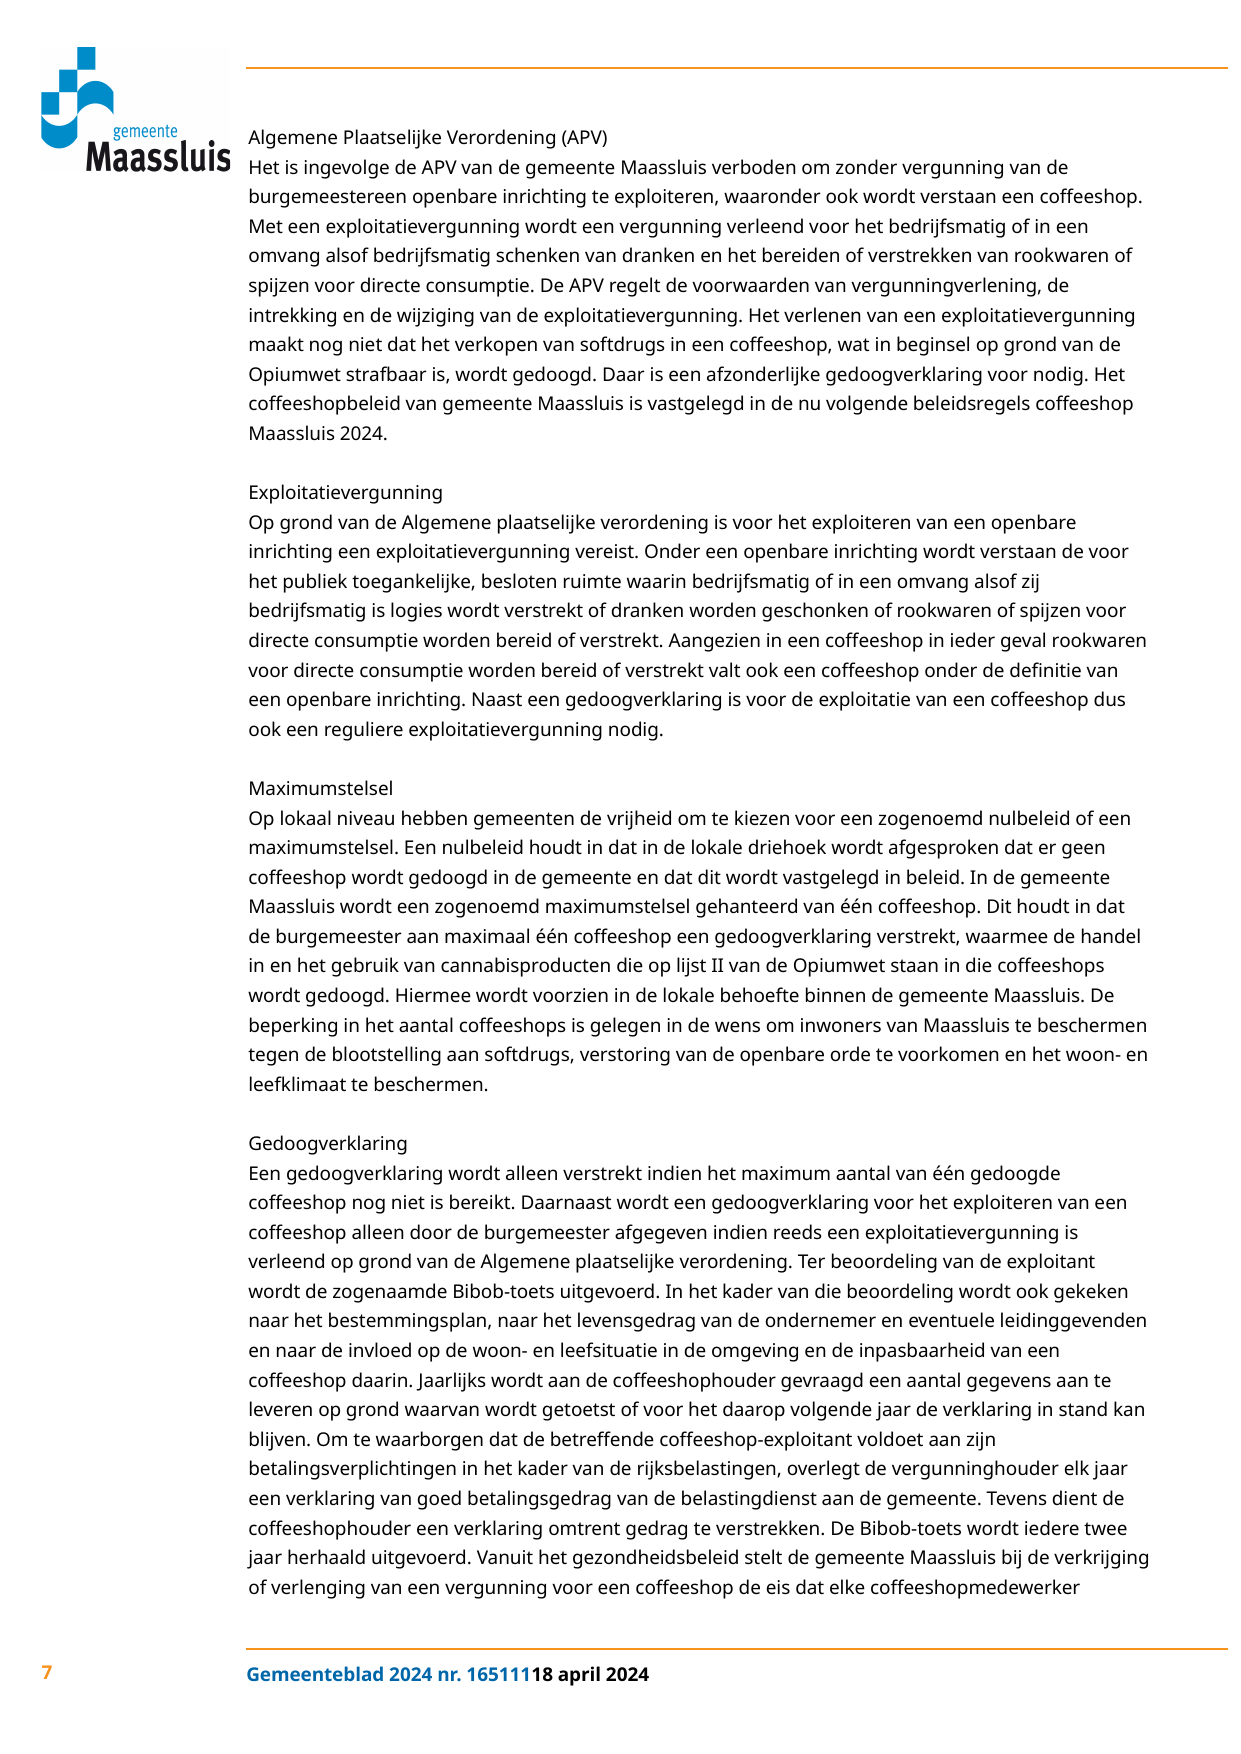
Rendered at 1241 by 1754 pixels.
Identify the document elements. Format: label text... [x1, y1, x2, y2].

text Algemene Plaatselijke Verordening (APV) [248, 124, 1152, 150]
text Een gedoogverklaring wordt alleen verstrekt indien het maximum aantal van één gedoogde coffeeshop nog niet is bereikt. Daarnaast wordt een gedoogverklaring voor het exploiteren van een coffeeshop alleen door de burgemeester afgegeven indien reeds een exploitatievergunning is verleend op grond van de Algemene plaatselijke verordening. Ter beoordeling van de exploitant wordt de zogenaamde Bibob-toets uitgevoerd. In het kader van die beoordeling wordt ook gekeken naar het bestemmingsplan, naar het levensgedrag van de ondernemer en eventuele leidinggevenden en naar de invloed op de woon- en leefsituatie in de omgeving en de inpasbaarheid van een coffeeshop daarin. Jaarlijks wordt aan de coffeeshophouder gevraagd een aantal gegevens aan te leveren op grond waarvan wordt getoetst of voor het daarop volgende jaar de verklaring in stand kan blijven. Om te waarborgen dat de betreffende coffeeshop-exploitant voldoet aan zijn betalingsverplichtingen in het kader van de rijksbelastingen, overlegt de vergunninghouder elk jaar een verklaring van goed betalingsgedrag van de belastingdienst aan de gemeente. Tevens dient de coffeeshophouder een verklaring omtrent gedrag te verstrekken. De Bibob-toets wordt iedere twee jaar herhaald uitgevoerd. Vanuit het gezondheidsbeleid stelt de gemeente Maassluis bij de verkrijging of verlenging van een vergunning voor een coffeeshop de eis dat elke coffeeshopmedewerker [248, 1160, 1152, 1600]
text Gedoogverklaring [248, 1130, 1152, 1156]
text Het is ingevolge de APV van de gemeente Maassluis verboden om zonder vergunning van de burgemeestereen openbare inrichting te exploiteren, waaronder ook wordt verstaan een coffeeshop. Met een exploitatievergunning wordt een vergunning verleend voor het bedrijfsmatig of in een omvang alsof bedrijfsmatig schenken van dranken en het bereiden of verstrekken van rookwaren of spijzen voor directe consumptie. De APV regelt de voorwaarden van vergunningverlening, de intrekking en de wijziging van de exploitatievergunning. Het verlenen van een exploitatievergunning maakt nog niet dat het verkopen van softdrugs in een coffeeshop, wat in beginsel op grond van de Opiumwet strafbaar is, wordt gedoogd. Daar is een afzonderlijke gedoogverklaring voor nodig. Het coffeeshopbeleid van gemeente Maassluis is vastgelegd in de nu volgende beleidsregels coffeeshop Maassluis 2024. [248, 154, 1152, 446]
picture [41, 47, 77, 92]
text Op grond van de Algemene plaatselijke verordening is voor het exploiteren van een openbare inrichting een exploitatievergunning vereist. Onder een openbare inrichting wordt verstaan de voor het publiek toegankelijke, besloten ruimte waarin bedrijfsmatig of in een omvang alsof zij bedrijfsmatig is logies wordt verstrekt of dranken worden geschonken of rookwaren of spijzen voor directe consumptie worden bereid of verstrekt. Aangezien in een coffeeshop in ieder geval rookwaren voor directe consumptie worden bereid of verstrekt valt ook een coffeeshop onder de definitie van een openbare inrichting. Naast een gedoogverklaring is voor de exploitatie van een coffeeshop dus ook een reguliere exploitatievergunning nodig. [248, 509, 1152, 742]
text Op lokaal niveau hebben gemeenten de vrijheid om te kiezen voor een zogenoemd nulbeleid of een maximumstelsel. Een nulbeleid houdt in dat in de lokale driehoek wordt afgesproken dat er geen coffeeshop wordt gedoogd in de gemeente en dat dit wordt vastgelegd in beleid. In de gemeente Maassluis wordt een zogenoemd maximumstelsel gehanteerd van één coffeeshop. Dit houdt in dat de burgemeester aan maximaal één coffeeshop een gedoogverklaring verstrekt, waarmee de handel in en het gebruik van cannabisproducten die op lijst II van de Opiumwet staan in die coffeeshops wordt gedoogd. Hiermee wordt voorzien in de lokale behoefte binnen de gemeente Maassluis. De beperking in het aantal coffeeshops is gelegen in de wens om inwoners van Maassluis te beschermen tegen de blootstelling aan softdrugs, verstoring van de openbare orde te voorkomen en het woon- en leefklimaat te beschermen. [248, 805, 1152, 1097]
text Maximumstelsel [248, 775, 1152, 801]
text Exploitatievergunning [248, 479, 1152, 505]
picture [41, 47, 231, 172]
